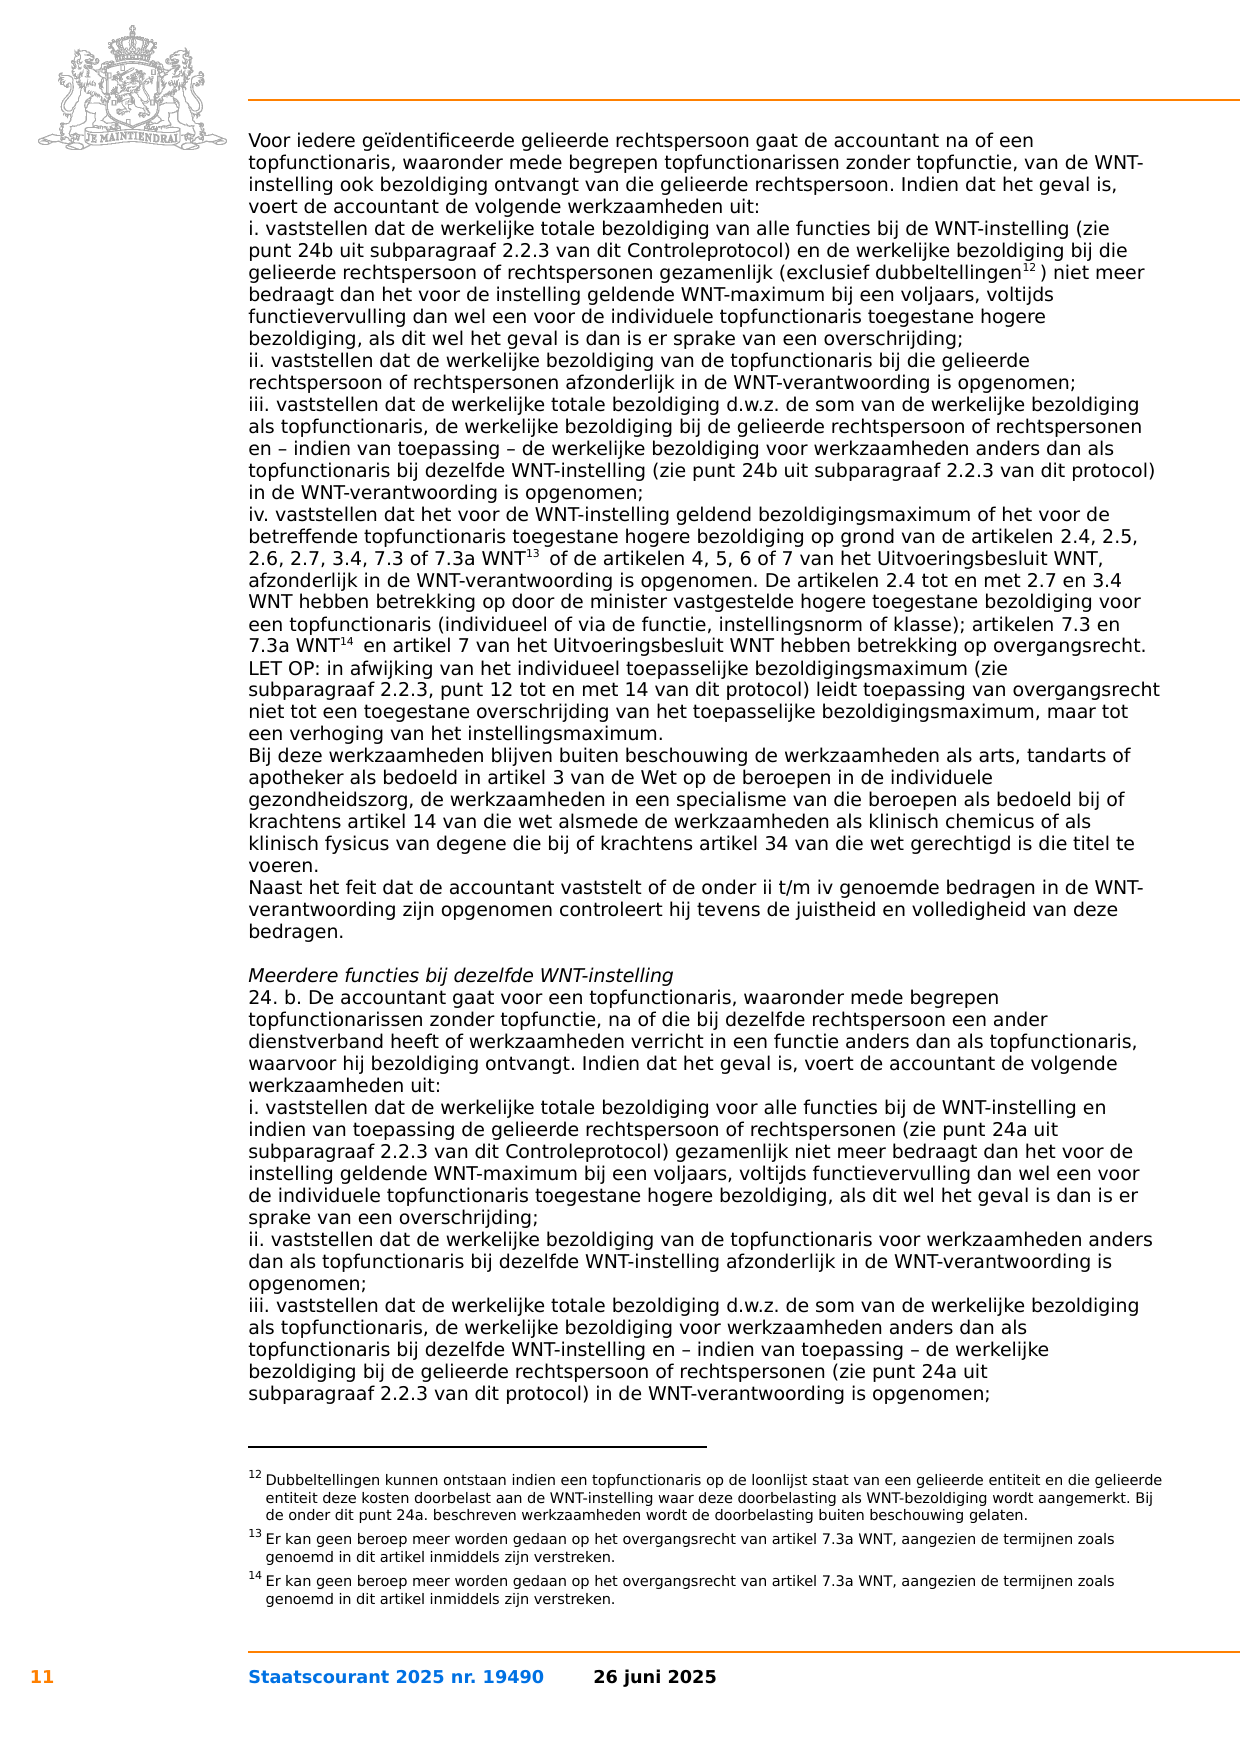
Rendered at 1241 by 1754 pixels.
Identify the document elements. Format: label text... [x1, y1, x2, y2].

picture [38, 25, 227, 150]
text Er kan geen beroep meer worden gedaan op het overgangsrecht van artikel 7.3a WNT, aangezien de termijnen zoals genoemd in dit artikel inmiddels zijn verstreken. [248, 1569, 1163, 1608]
text 24. b. De accountant gaat voor een topfunctionaris, waaronder mede begrepen topfunctionarissen zonder topfunctie, na of die bij dezelfde rechtspersoon een ander dienstverband heeft of werkzaamheden verricht in een functie anders dan als topfunctionaris, waarvoor hij bezoldiging ontvangt. Indien dat het geval is, voert de accountant de volgende werkzaamheden uit: [248, 987, 1163, 1097]
text iii. vaststellen dat de werkelijke totale bezoldiging d.w.z. de som van de werkelijke bezoldiging als topfunctionaris, de werkelijke bezoldiging bij de gelieerde rechtspersoon of rechtspersonen en – indien van toepassing – de werkelijke bezoldiging voor werkzaamheden anders dan als topfunctionaris bij dezelfde WNT-instelling (zie punt 24b uit subparagraaf 2.2.3 van dit protocol) in de WNT-verantwoording is opgenomen; [248, 394, 1163, 503]
text Naast het feit dat de accountant vaststelt of de onder ii t/m iv genoemde bedragen in de WNT-verantwoording zijn opgenomen controleert hij tevens de juistheid en volledigheid van deze bedragen. [248, 877, 1163, 943]
text i. vaststellen dat de werkelijke totale bezoldiging van alle functies bij de WNT-instelling (zie punt 24b uit subparagraaf 2.2.3 van dit Controleprotocol) en de werkelijke bezoldiging bij die gelieerde rechtspersoon of rechtspersonen gezamenlijk (exclusief dubbeltellingen) niet meer bedraagt dan het voor de instelling geldende WNT-maximum bij een voljaars, voltijds functievervulling dan wel een voor de individuele topfunctionaris toegestane hogere bezoldiging, als dit wel het geval is dan is er sprake van een overschrijding; [248, 218, 1163, 350]
text Er kan geen beroep meer worden gedaan op het overgangsrecht van artikel 7.3a WNT, aangezien de termijnen zoals genoemd in dit artikel inmiddels zijn verstreken. [248, 1527, 1163, 1566]
text ii. vaststellen dat de werkelijke bezoldiging van de topfunctionaris bij die gelieerde rechtspersoon of rechtspersonen afzonderlijk in de WNT-verantwoording is opgenomen; [248, 350, 1163, 394]
text Voor iedere geïdentificeerde gelieerde rechtspersoon gaat de accountant na of een topfunctionaris, waaronder mede begrepen topfunctionarissen zonder topfunctie, van de WNT-instelling ook bezoldiging ontvangt van die gelieerde rechtspersoon. Indien dat het geval is, voert de accountant de volgende werkzaamheden uit: [248, 130, 1163, 218]
text ii. vaststellen dat de werkelijke bezoldiging van de topfunctionaris voor werkzaamheden anders dan als topfunctionaris bij dezelfde WNT-instelling afzonderlijk in de WNT-verantwoording is opgenomen; [248, 1229, 1163, 1295]
text Bij deze werkzaamheden blijven buiten beschouwing de werkzaamheden als arts, tandarts of apotheker als bedoeld in artikel 3 van de Wet op de beroepen in de individuele gezondheidszorg, de werkzaamheden in een specialisme van die beroepen als bedoeld bij of krachtens artikel 14 van die wet alsmede de werkzaamheden als klinisch chemicus of als klinisch fysicus van degene die bij of krachtens artikel 34 van die wet gerechtigd is die titel te voeren. [248, 745, 1163, 877]
text i. vaststellen dat de werkelijke totale bezoldiging voor alle functies bij de WNT-instelling en indien van toepassing de gelieerde rechtspersoon of rechtspersonen (zie punt 24a uit subparagraaf 2.2.3 van dit Controleprotocol) gezamenlijk niet meer bedraagt dan het voor de instelling geldende WNT-maximum bij een voljaars, voltijds functievervulling dan wel een voor de individuele topfunctionaris toegestane hogere bezoldiging, als dit wel het geval is dan is er sprake van een overschrijding; [248, 1097, 1163, 1229]
text Dubbeltellingen kunnen ontstaan indien een topfunctionaris op de loonlijst staat van een gelieerde entiteit en die gelieerde entiteit deze kosten doorbelast aan de WNT-instelling waar deze doorbelasting als WNT-bezoldiging wordt aangemerkt. Bij de onder dit punt 24a. beschreven werkzaamheden wordt de doorbelasting buiten beschouwing gelaten. [248, 1468, 1163, 1524]
subtitle Meerdere functies bij dezelfde WNT-instelling [248, 965, 1163, 987]
text iii. vaststellen dat de werkelijke totale bezoldiging d.w.z. de som van de werkelijke bezoldiging als topfunctionaris, de werkelijke bezoldiging voor werkzaamheden anders dan als topfunctionaris bij dezelfde WNT-instelling en – indien van toepassing – de werkelijke bezoldiging bij de gelieerde rechtspersoon of rechtspersonen (zie punt 24a uit subparagraaf 2.2.3 van dit protocol) in de WNT-verantwoording is opgenomen; [248, 1295, 1163, 1404]
text iv. vaststellen dat het voor de WNT-instelling geldend bezoldigingsmaximum of het voor de betreffende topfunctionaris toegestane hogere bezoldiging op grond van de artikelen 2.4, 2.5, 2.6, 2.7, 3.4, 7.3 of 7.3a WNT of de artikelen 4, 5, 6 of 7 van het Uitvoeringsbesluit WNT, afzonderlijk in de WNT-verantwoording is opgenomen. De artikelen 2.4 tot en met 2.7 en 3.4 WNT hebben betrekking op door de minister vastgestelde hogere toegestane bezoldiging voor een topfunctionaris (individueel of via de functie, instellingsnorm of klasse); artikelen 7.3 en 7.3a WNT en artikel 7 van het Uitvoeringsbesluit WNT hebben betrekking op overgangsrecht. LET OP: in afwijking van het individueel toepasselijke bezoldigingsmaximum (zie subparagraaf 2.2.3, punt 12 tot en met 14 van dit protocol) leidt toepassing van overgangsrecht niet tot een toegestane overschrijding van het toepasselijke bezoldigingsmaximum, maar tot een verhoging van het instellingsmaximum. [248, 503, 1163, 745]
